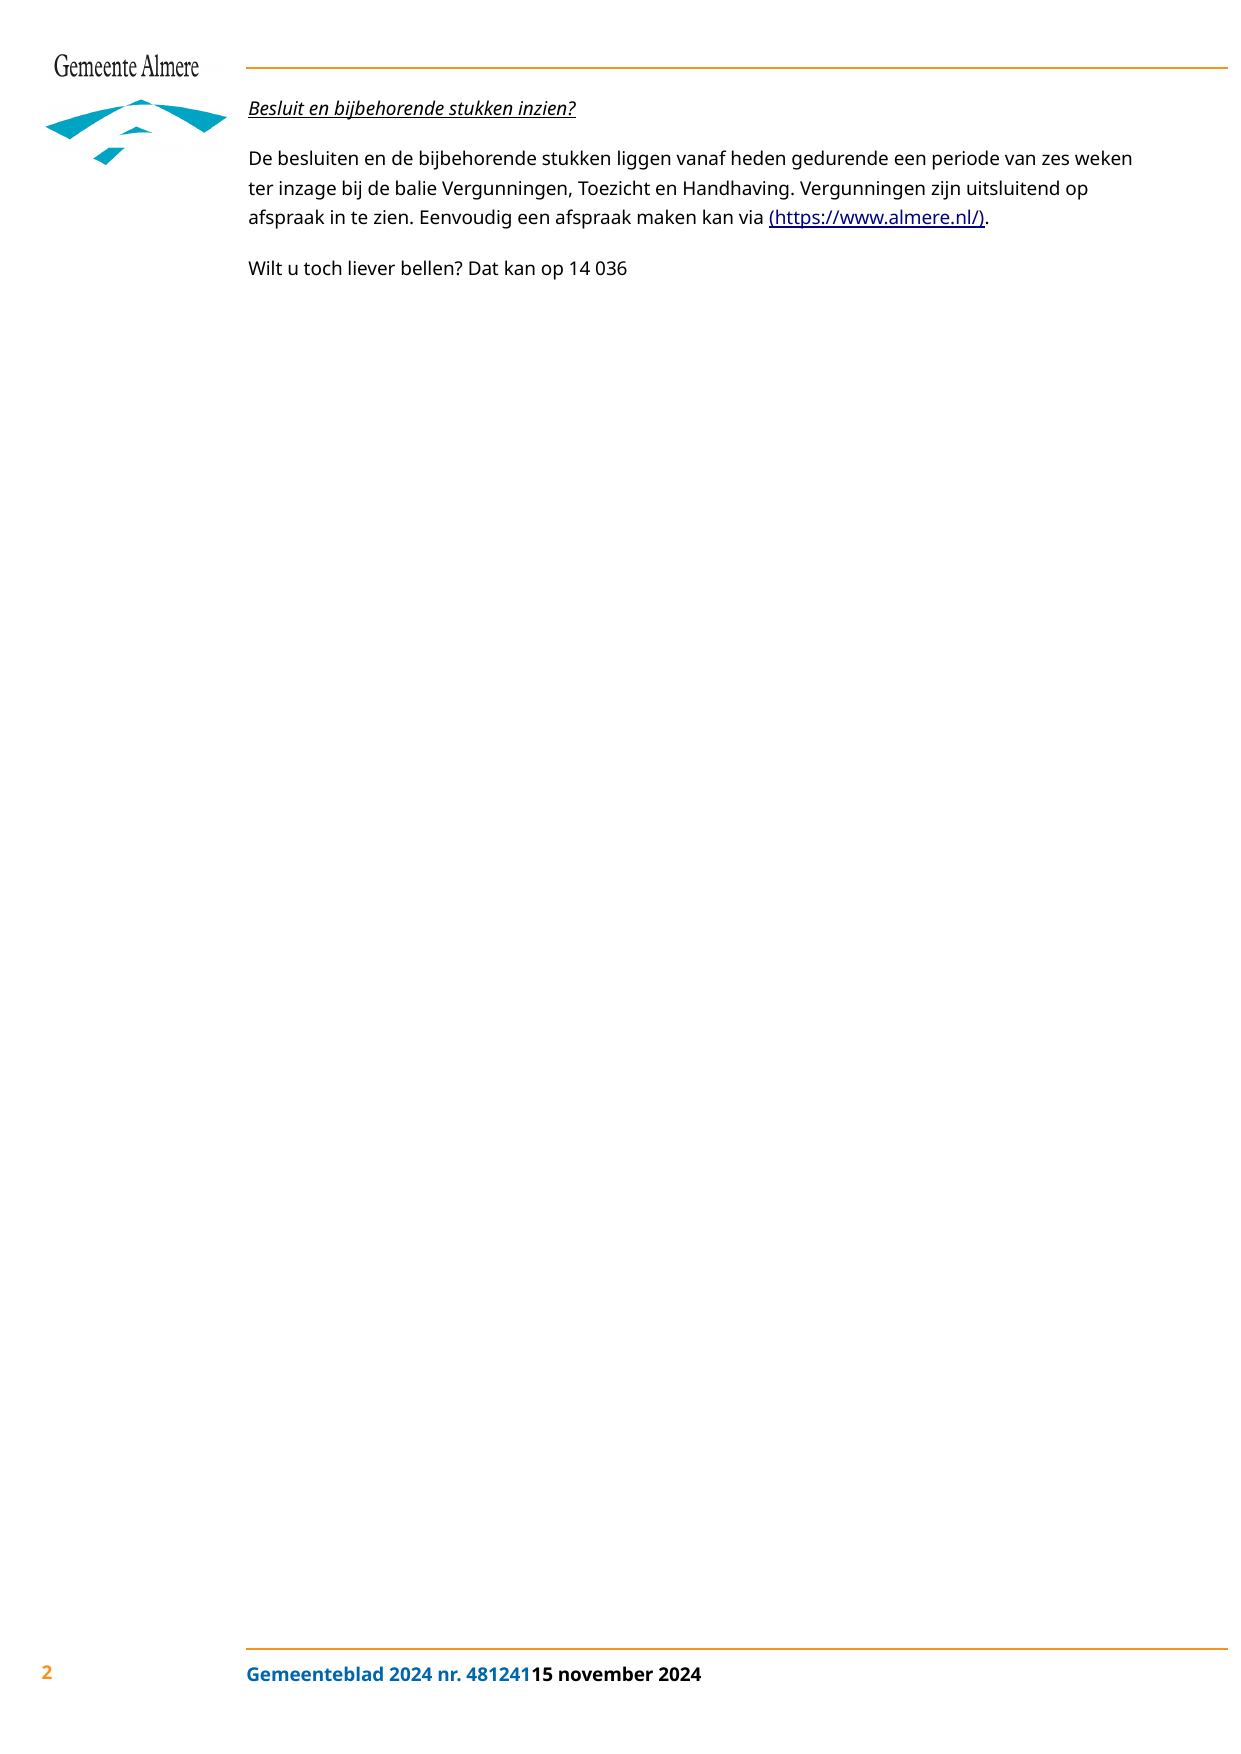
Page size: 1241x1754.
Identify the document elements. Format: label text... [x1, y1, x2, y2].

text De besluiten en de bijbehorende stukken liggen vanaf heden gedurende een periode van zes weken ter inzage bij de balie Vergunningen, Toezicht en Handhaving. Vergunningen zijn uitsluitend op afspraak in te zien. Eenvoudig een afspraak maken kan via (https://www.almere.nl/). [248, 145, 1152, 230]
picture [41, 47, 231, 172]
text Besluit en bijbehorende stukken inzien? [248, 95, 1152, 121]
text Wilt u toch liever bellen? Dat kan op 14 036 [248, 255, 1152, 281]
